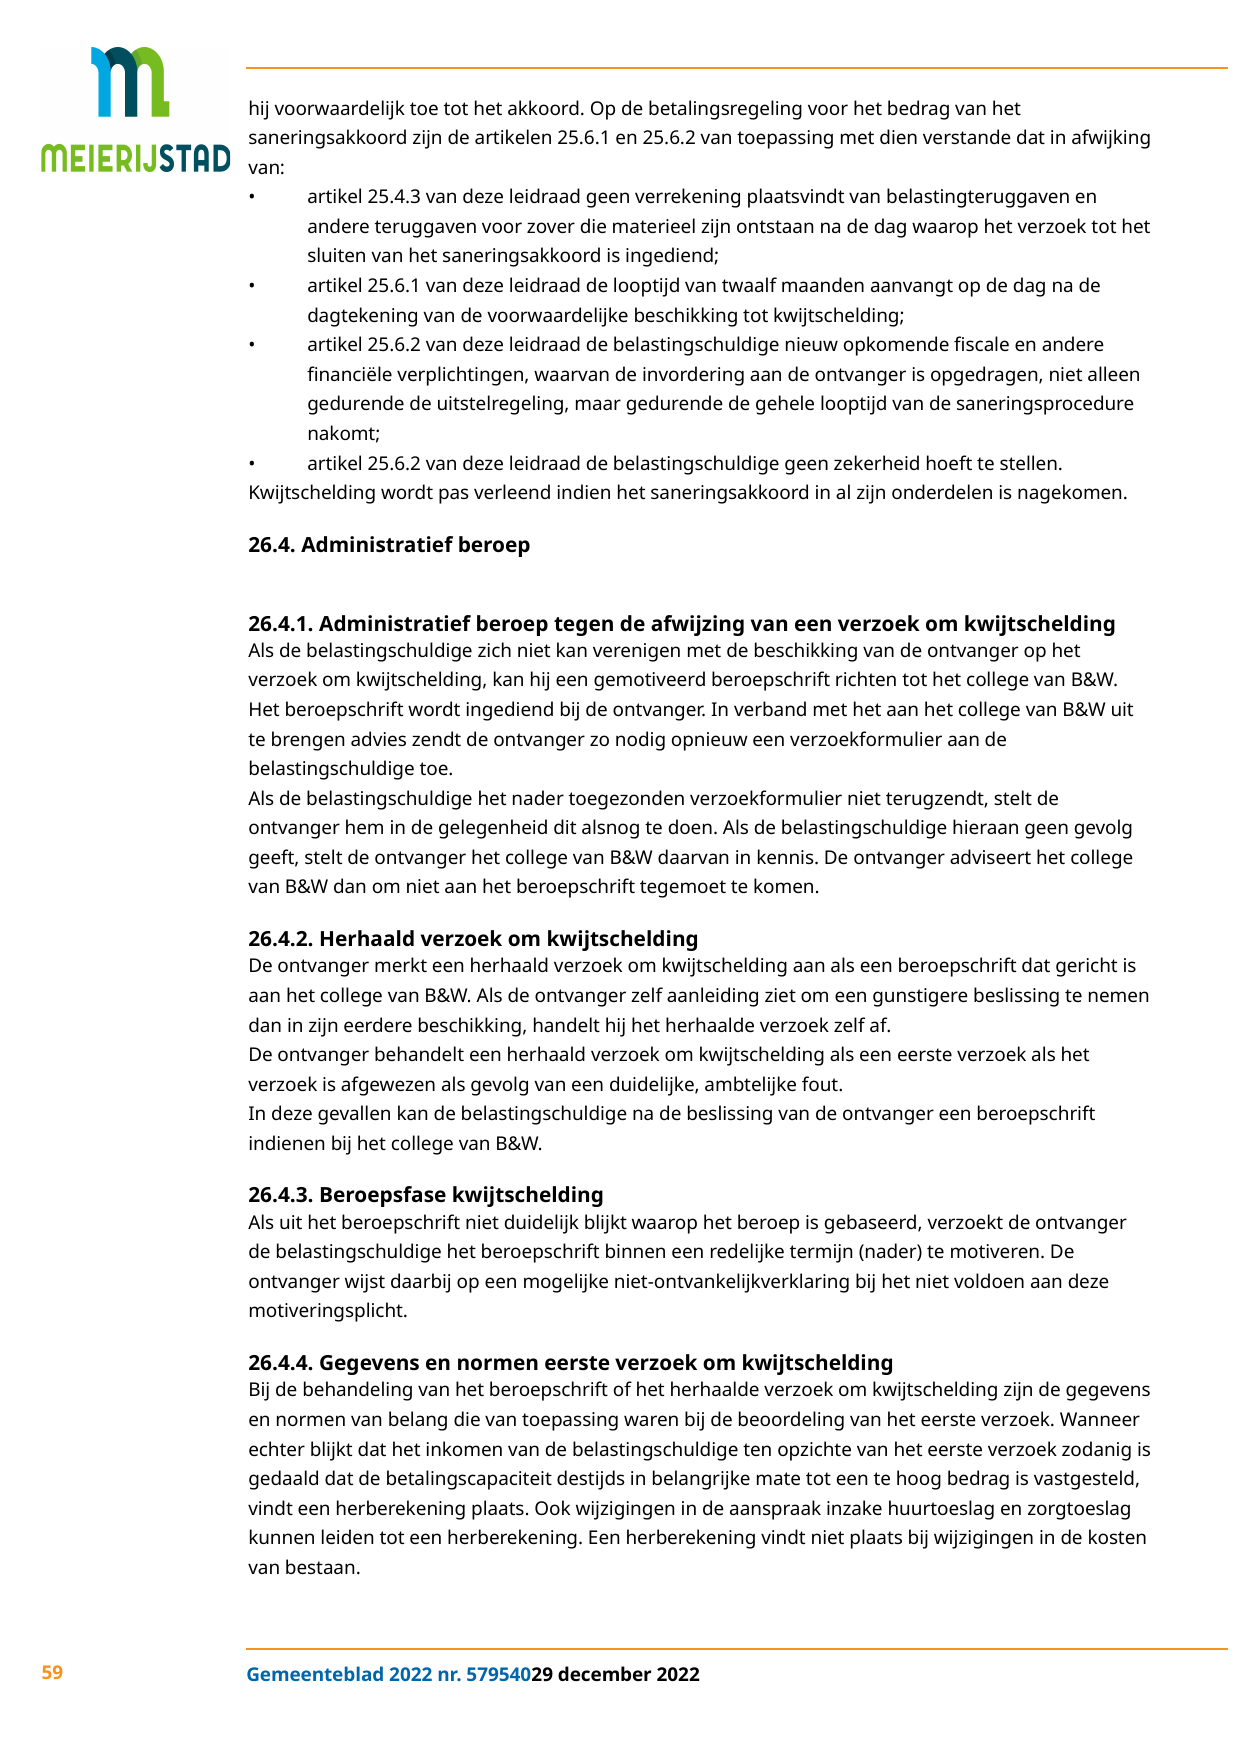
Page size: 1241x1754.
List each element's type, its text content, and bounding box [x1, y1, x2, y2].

text In deze gevallen kan de belastingschuldige na de beslissing van de ontvanger een beroepschrift indienen bij het college van B&W. [248, 1101, 1152, 1156]
text 26.4.3. Beroepsfase kwijtschelding [248, 1181, 1152, 1209]
text De ontvanger merkt een herhaald verzoek om kwijtschelding aan als een beroepschrift dat gericht is aan het college van B&W. Als de ontvanger zelf aanleiding ziet om een gunstigere beslissing te nemen dan in zijn eerdere beschikking, handelt hij het herhaalde verzoek zelf af. [248, 953, 1152, 1037]
text 26.4.4. Gegevens en normen eerste verzoek om kwijtschelding [248, 1348, 1152, 1377]
list artikel 25.6.2 van deze leidraad de belastingschuldige geen zekerheid hoeft te stellen. [248, 450, 1152, 476]
text 26.4.2. Herhaald verzoek om kwijtschelding [248, 924, 1152, 953]
text Als uit het beroepschrift niet duidelijk blijkt waarop het beroep is gebaseerd, verzoekt de ontvanger de belastingschuldige het beroepschrift binnen een redelijke termijn (nader) te motiveren. De ontvanger wijst daarbij op een mogelijke niet-ontvankelijkverklaring bij het niet voldoen aan deze motiveringsplicht. [248, 1209, 1152, 1323]
list artikel 25.6.2 van deze leidraad de belastingschuldige nieuw opkomende fiscale en andere financiële verplichtingen, waarvan de invordering aan de ontvanger is opgedragen, niet alleen gedurende de uitstelregeling, maar gedurende de gehele looptijd van de saneringsprocedure nakomt; [248, 331, 1152, 446]
list artikel 25.6.1 van deze leidraad de looptijd van twaalf maanden aanvangt op de dag na de dagtekening van de voorwaardelijke beschikking tot kwijtschelding; [248, 272, 1152, 328]
text Als de belastingschuldige zich niet kan verenigen met de beschikking van de ontvanger op het verzoek om kwijtschelding, kan hij een gemotiveerd beroepschrift richten tot het college van B&W. Het beroepschrift wordt ingediend bij de ontvanger. In verband met het aan het college van B&W uit te brengen advies zendt de ontvanger zo nodig opnieuw een verzoekformulier aan de belastingschuldige toe. [248, 637, 1152, 781]
text Kwijtschelding wordt pas verleend indien het saneringsakkoord in al zijn onderdelen is nagekomen. [248, 479, 1152, 505]
text De ontvanger behandelt een herhaald verzoek om kwijtschelding als een eerste verzoek als het verzoek is afgewezen als gevolg van een duidelijke, ambtelijke fout. [248, 1041, 1152, 1097]
text Als de belastingschuldige het nader toegezonden verzoekformulier niet terugzendt, stelt de ontvanger hem in de gelegenheid dit alsnog te doen. Als de belastingschuldige hieraan geen gevolg geeft, stelt de ontvanger het college van B&W daarvan in kennis. De ontvanger adviseert het college van B&W dan om niet aan het beroepschrift tegemoet te komen. [248, 785, 1152, 899]
text Bij de behandeling van het beroepschrift of het herhaalde verzoek om kwijtschelding zijn de gegevens en normen van belang die van toepassing waren bij de beoordeling van het eerste verzoek. Wanneer echter blijkt dat het inkomen van de belastingschuldige ten opzichte van het eerste verzoek zodanig is gedaald dat de betalingscapaciteit destijds in belangrijke mate tot een te hoog bedrag is vastgesteld, vindt een herberekening plaats. Ook wijzigingen in de aanspraak inzake huurtoeslag en zorgtoeslag kunnen leiden tot een herberekening. Een herberekening vindt niet plaats bij wijzigingen in de kosten van bestaan. [248, 1377, 1152, 1580]
text 26.4.1. Administratief beroep tegen de afwijzing van een verzoek om kwijtschelding [248, 609, 1152, 637]
text hij voorwaardelijk toe tot het akkoord. Op de betalingsregeling voor het bedrag van het saneringsakkoord zijn de artikelen 25.6.1 en 25.6.2 van toepassing met dien verstande dat in afwijking van: [248, 95, 1152, 180]
list artikel 25.4.3 van deze leidraad geen verrekening plaatsvindt van belastingteruggaven en andere teruggaven voor zover die materieel zijn ontstaan na de dag waarop het verzoek tot het sluiten van het saneringsakkoord is ingediend; [248, 183, 1152, 268]
picture [41, 47, 231, 172]
text 26.4. Administratief beroep [248, 530, 1152, 558]
